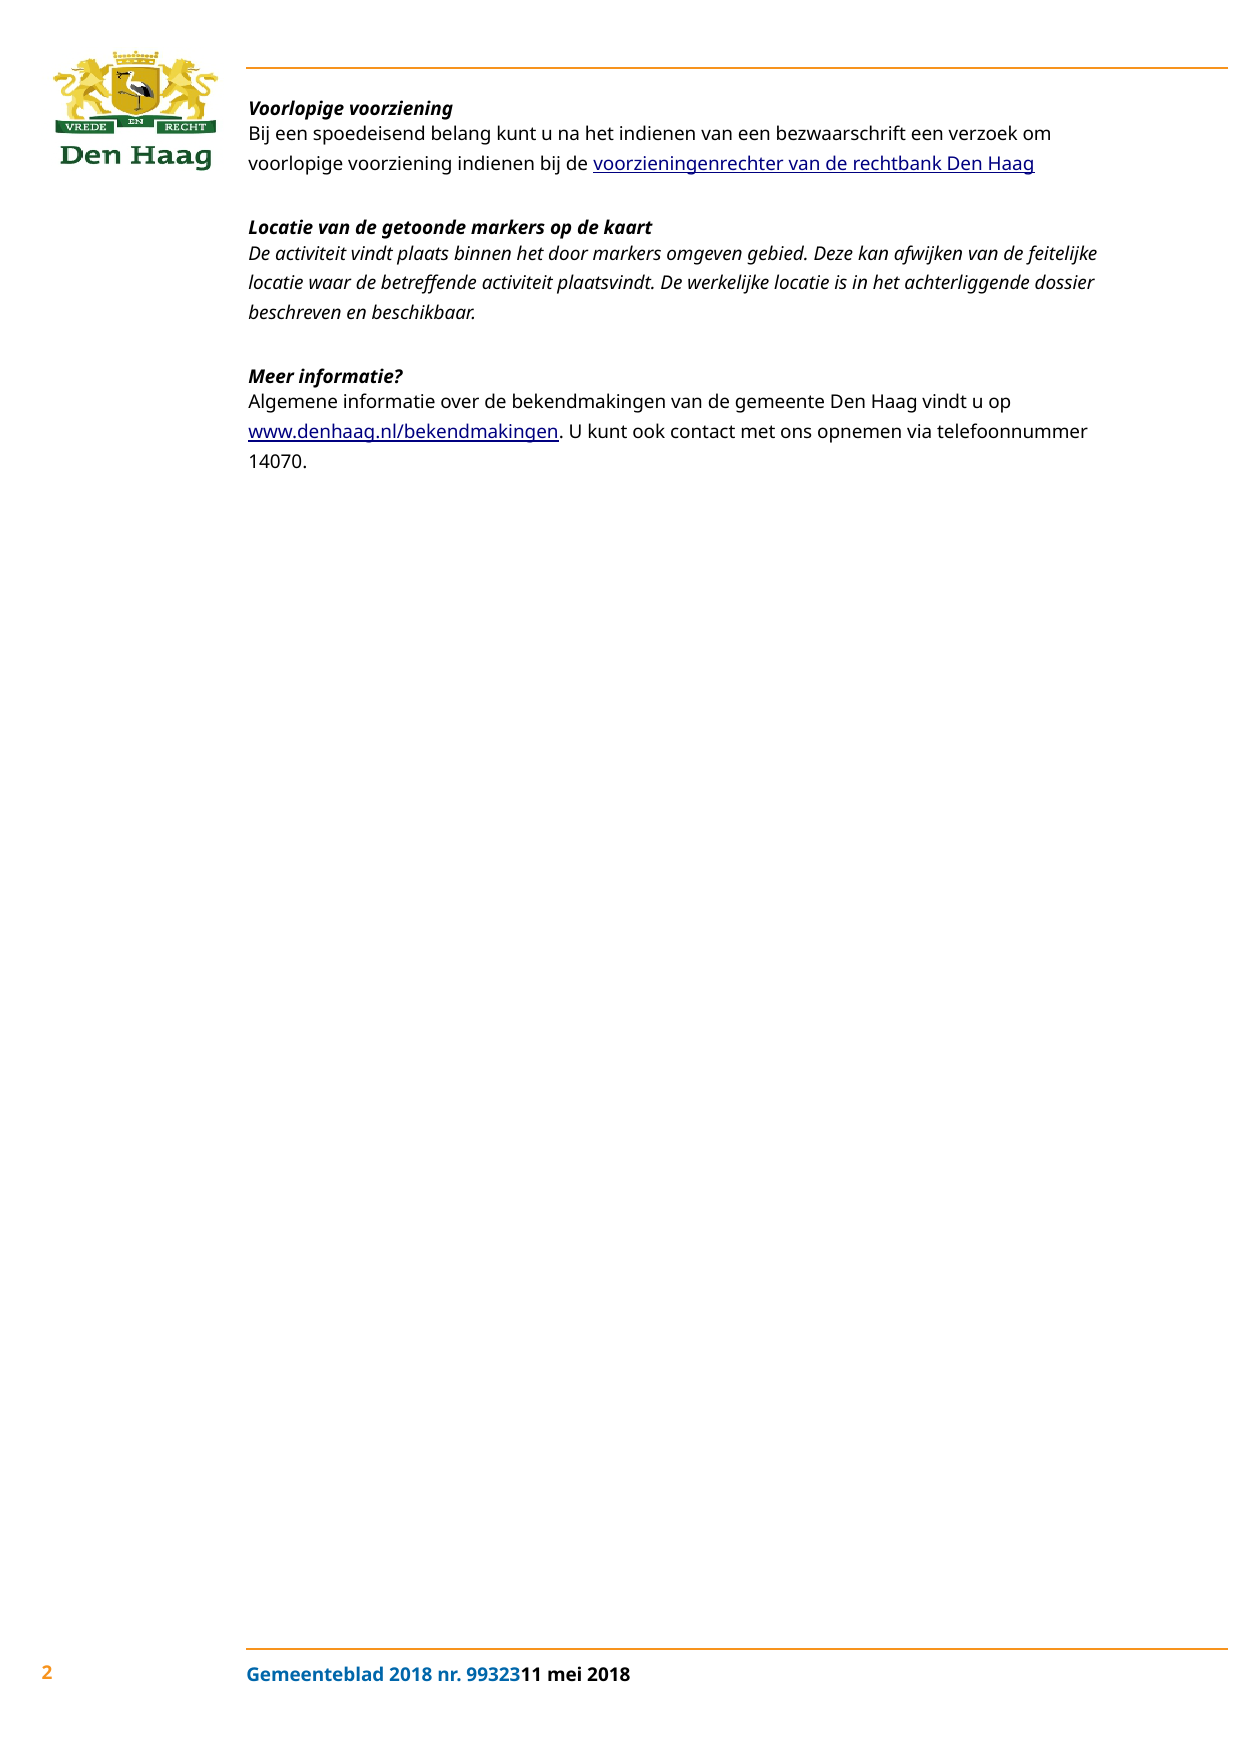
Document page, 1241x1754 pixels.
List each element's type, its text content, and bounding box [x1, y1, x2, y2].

text Locatie van de getoonde markers op de kaart [248, 214, 1152, 240]
text Voorlopige voorziening [248, 95, 1152, 121]
text Meer informatie? [248, 363, 1152, 389]
text Bij een spoedeisend belang kunt u na het indienen van een bezwaarschrift een verzoek om voorlopige voorziening indienen bij de voorzieningenrechter van de rechtbank Den Haag [248, 121, 1152, 176]
text De activiteit vindt plaats binnen het door markers omgeven gebied. Deze kan afwijken van de feitelijke locatie waar de betreffende activiteit plaatsvindt. De werkelijke locatie is in het achterliggende dossier beschreven en beschikbaar. [248, 240, 1152, 325]
text Algemene informatie over de bekendmakingen van de gemeente Den Haag vindt u op www.denhaag.nl/bekendmakingen. U kunt ook contact met ons opnemen via telefoonnummer 14070. [248, 389, 1152, 473]
picture [41, 47, 231, 172]
